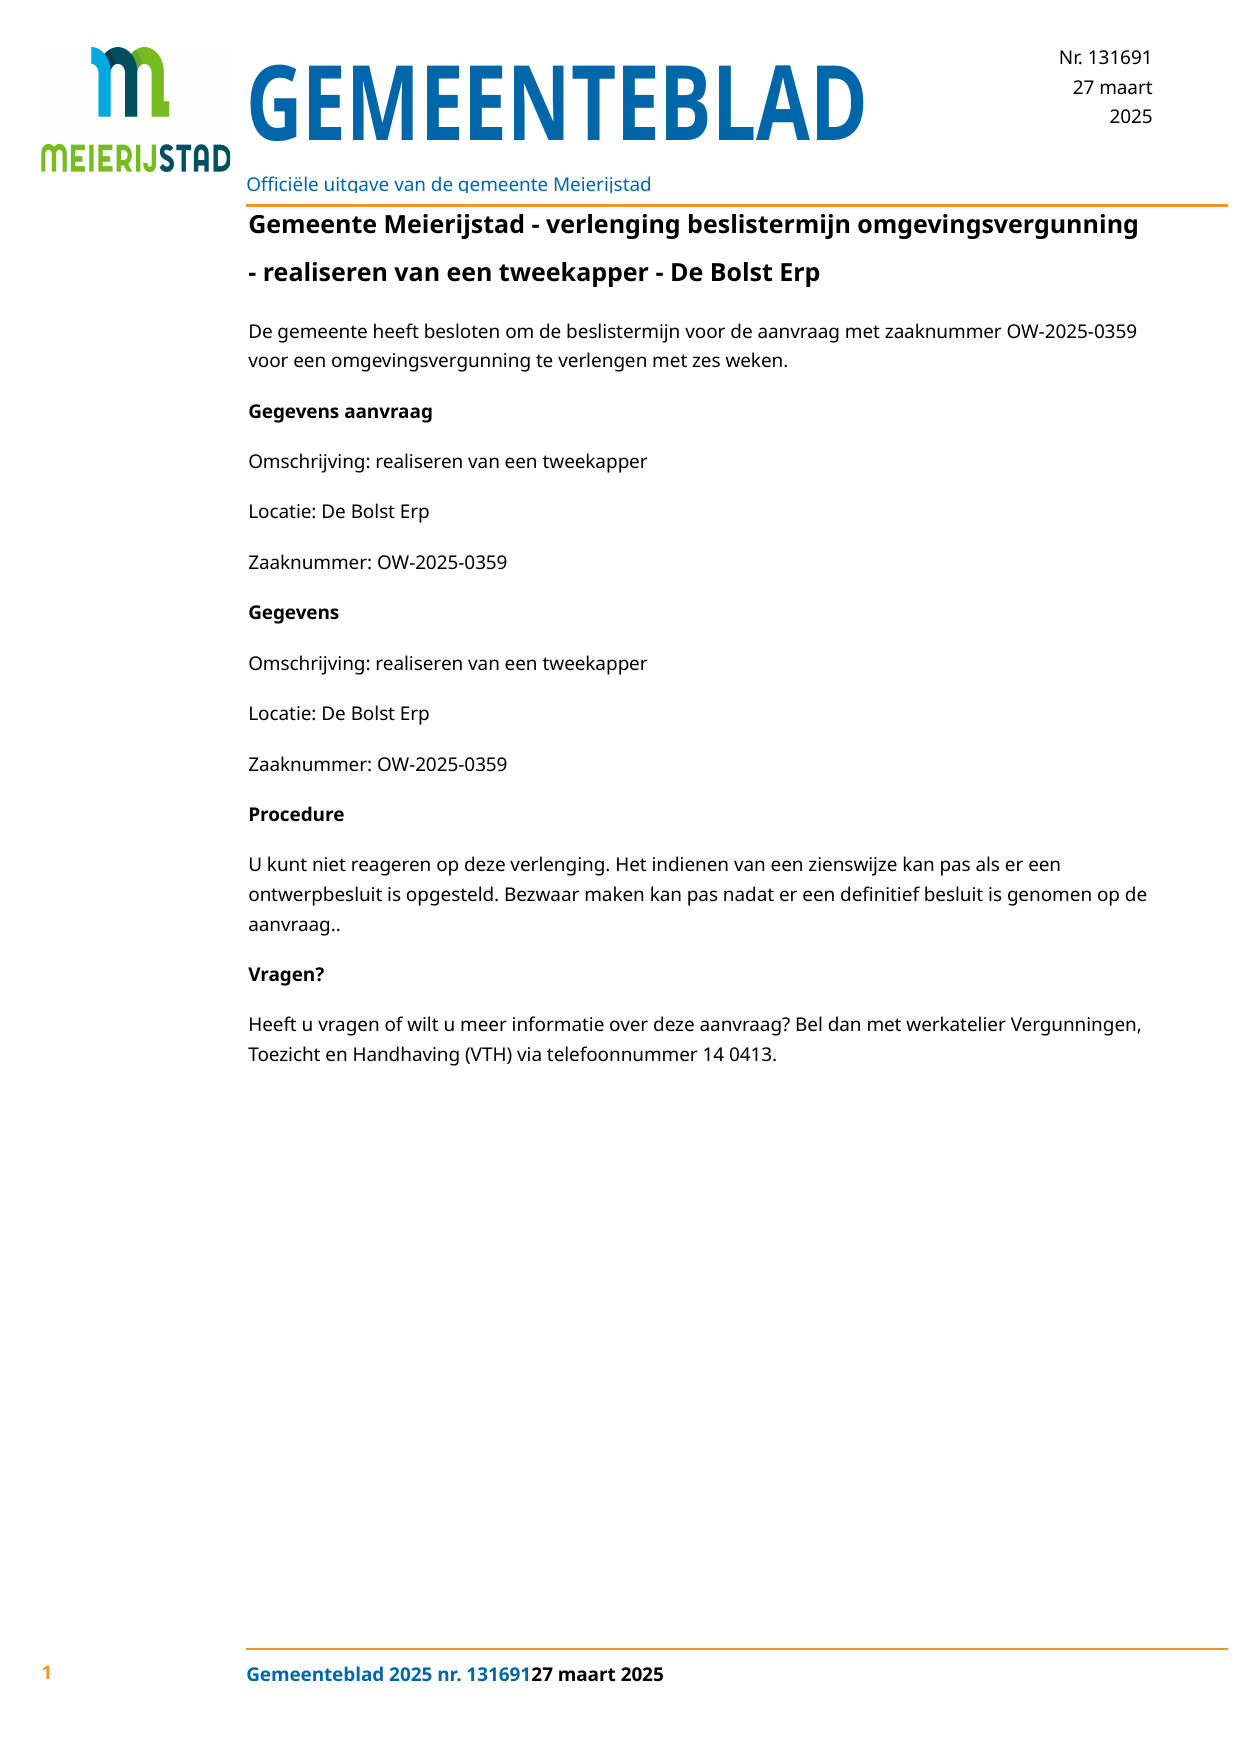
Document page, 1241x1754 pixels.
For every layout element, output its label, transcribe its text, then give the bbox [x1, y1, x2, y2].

text Gemeente Meierijstad - verlenging beslistermijn omgevingsvergunning - realiseren van een tweekapper - De Bolst Erp [248, 207, 1152, 288]
text U kunt niet reageren op deze verlenging. Het indienen van een zienswijze kan pas als er een ontwerpbesluit is opgesteld. Bezwaar maken kan pas nadat er een definitief besluit is genomen op de aanvraag.. [248, 852, 1152, 937]
text De gemeente heeft besloten om de beslistermijn voor de aanvraag met zaaknummer OW-2025-0359 voor een omgevingsvergunning te verlengen met zes weken. [248, 318, 1152, 373]
text Zaaknummer: OW-2025-0359 [248, 751, 1152, 777]
text Heeft u vragen of wilt u meer informatie over deze aanvraag? Bel dan met werkatelier Vergunningen, Toezicht en Handhaving (VTH) via telefoonnummer 14 0413. [248, 1012, 1152, 1067]
text Locatie: De Bolst Erp [248, 700, 1152, 726]
text Omschrijving: realiseren van een tweekapper [248, 650, 1152, 676]
text Locatie: De Bolst Erp [248, 499, 1152, 524]
text Vragen? [248, 961, 1152, 987]
text Zaaknummer: OW-2025-0359 [248, 549, 1152, 575]
picture [41, 47, 231, 172]
text Gegevens [248, 599, 1152, 625]
text Gegevens aanvraag [248, 398, 1152, 424]
text Omschrijving: realiseren van een tweekapper [248, 448, 1152, 474]
text Procedure [248, 801, 1152, 827]
